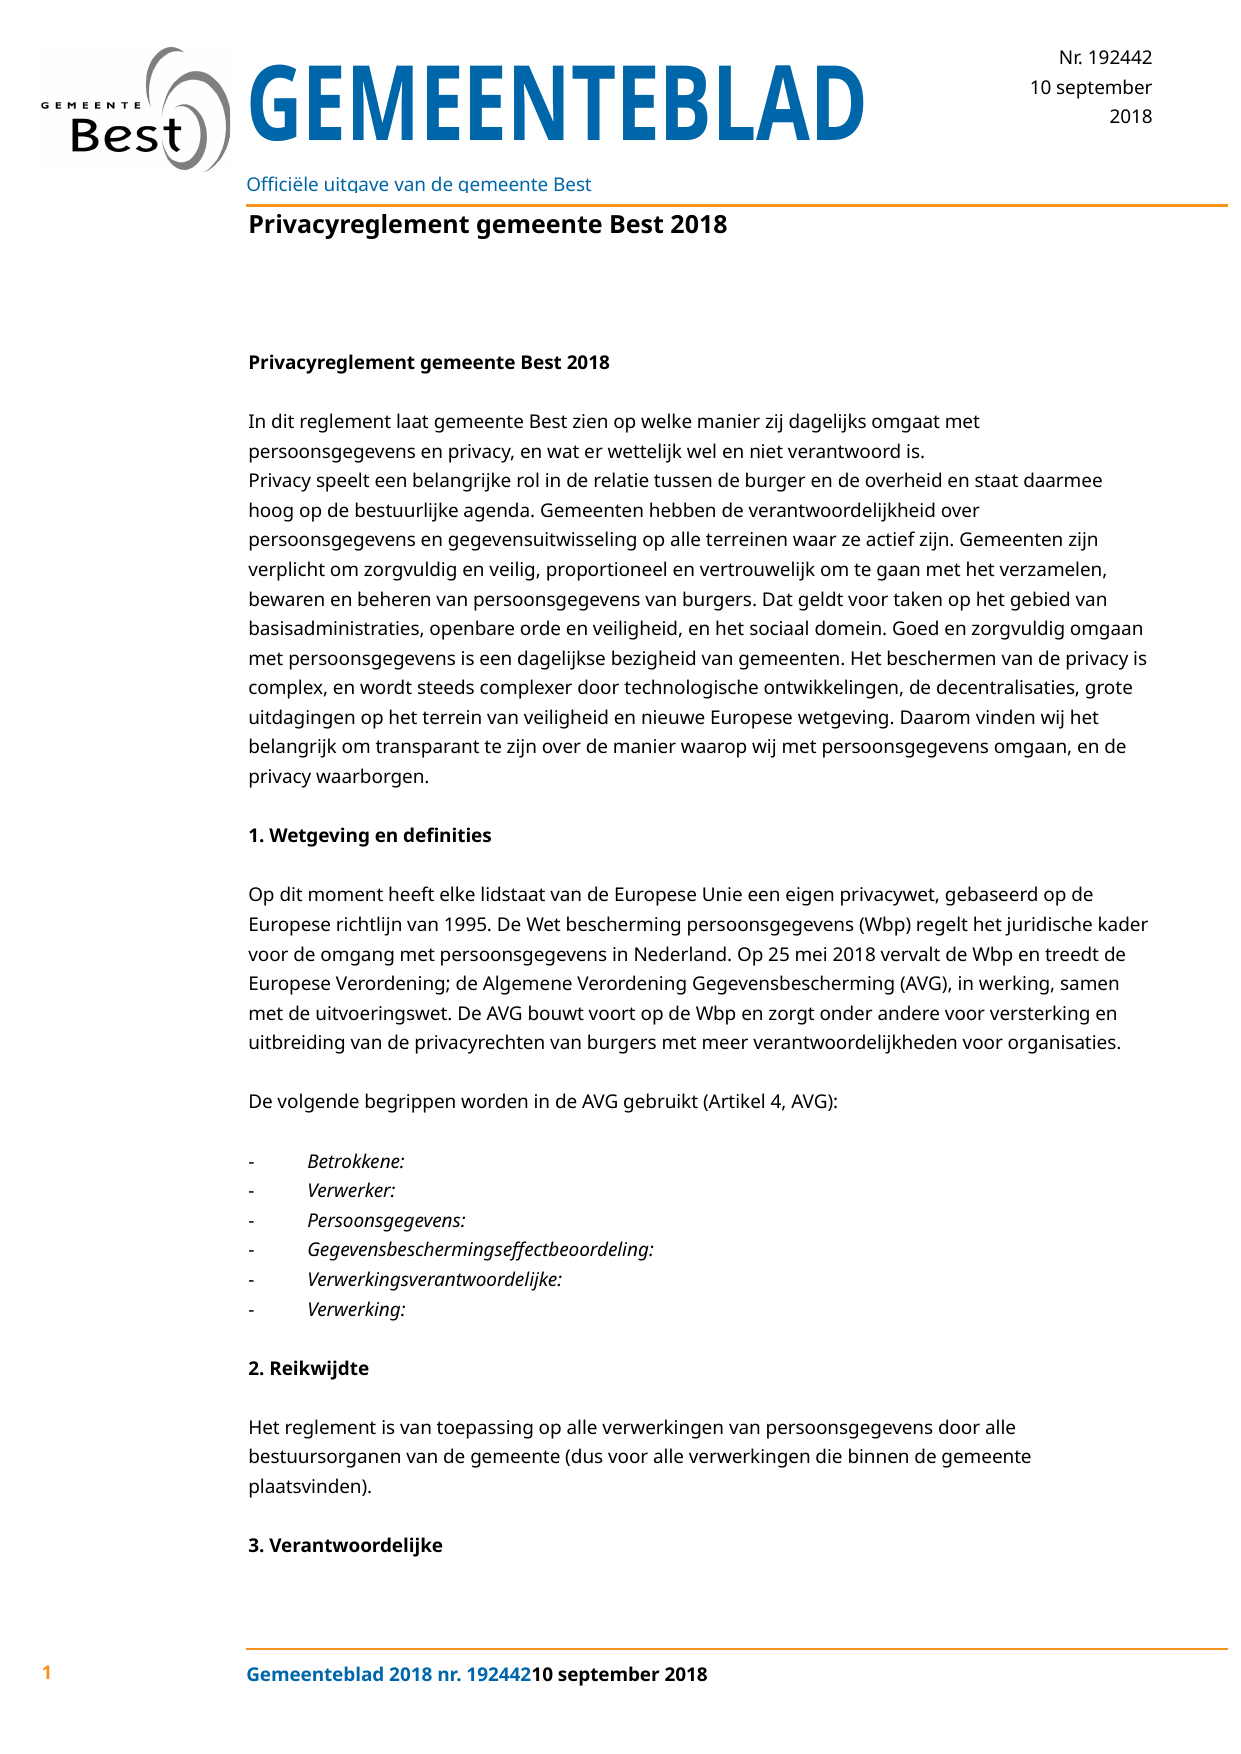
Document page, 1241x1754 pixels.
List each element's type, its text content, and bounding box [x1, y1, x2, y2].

list Gegevensbeschermingseffectbeoordeling: [248, 1237, 1152, 1262]
text De volgende begrippen worden in de AVG gebruikt (Artikel 4, AVG): [248, 1089, 1152, 1114]
picture [41, 47, 231, 172]
text Privacyreglement gemeente Best 2018 [248, 349, 1152, 375]
list Verwerkingsverantwoordelijke: [248, 1266, 1152, 1292]
text Op dit moment heeft elke lidstaat van de Europese Unie een eigen privacywet, gebaseerd op de Europese richtlijn van 1995. De Wet bescherming persoonsgegevens (Wbp) regelt het juridische kader voor de omgang met persoonsgegevens in Nederland. Op 25 mei 2018 vervalt de Wbp en treedt de Europese Verordening; de Algemene Verordening Gegevensbescherming (AVG), in werking, samen met de uitvoeringswet. De AVG bouwt voort op de Wbp en zorgt onder andere voor versterking en uitbreiding van de privacyrechten van burgers met meer verantwoordelijkheden voor organisaties. [248, 882, 1152, 1055]
text 2. Reikwijdte [248, 1355, 1152, 1381]
list Verwerker: [248, 1177, 1152, 1203]
text Het reglement is van toepassing op alle verwerkingen van persoonsgegevens door alle bestuursorganen van de gemeente (dus voor alle verwerkingen die binnen de gemeente plaatsvinden). [248, 1414, 1152, 1499]
text Privacyreglement gemeente Best 2018 [248, 207, 1152, 241]
list Verwerking: [248, 1296, 1152, 1322]
text In dit reglement laat gemeente Best zien op welke manier zij dagelijks omgaat met persoonsgegevens en privacy, en wat er wettelijk wel en niet verantwoord is. [248, 408, 1152, 464]
list Persoonsgegevens: [248, 1207, 1152, 1233]
text Privacy speelt een belangrijke rol in de relatie tussen de burger en de overheid en staat daarmee hoog op de bestuurlijke agenda. Gemeenten hebben de verantwoordelijkheid over persoonsgegevens en gegevensuitwisseling op alle terreinen waar ze actief zijn. Gemeenten zijn verplicht om zorgvuldig en veilig, proportioneel en vertrouwelijk om te gaan met het verzamelen, bewaren en beheren van persoonsgegevens van burgers. Dat geldt voor taken op het gebied van basisadministraties, openbare orde en veiligheid, en het sociaal domein. Goed en zorgvuldig omgaan met persoonsgegevens is een dagelijkse bezigheid van gemeenten. Het beschermen van de privacy is complex, en wordt steeds complexer door technologische ontwikkelingen, de decentralisaties, grote uitdagingen op het terrein van veiligheid en nieuwe Europese wetgeving. Daarom vinden wij het belangrijk om transparant te zijn over de manier waarop wij met persoonsgegevens omgaan, en de privacy waarborgen. [248, 467, 1152, 789]
list Betrokkene: [248, 1148, 1152, 1174]
text 1. Wetgeving en definities [248, 822, 1152, 848]
text 3. Verantwoordelijke [248, 1532, 1152, 1558]
